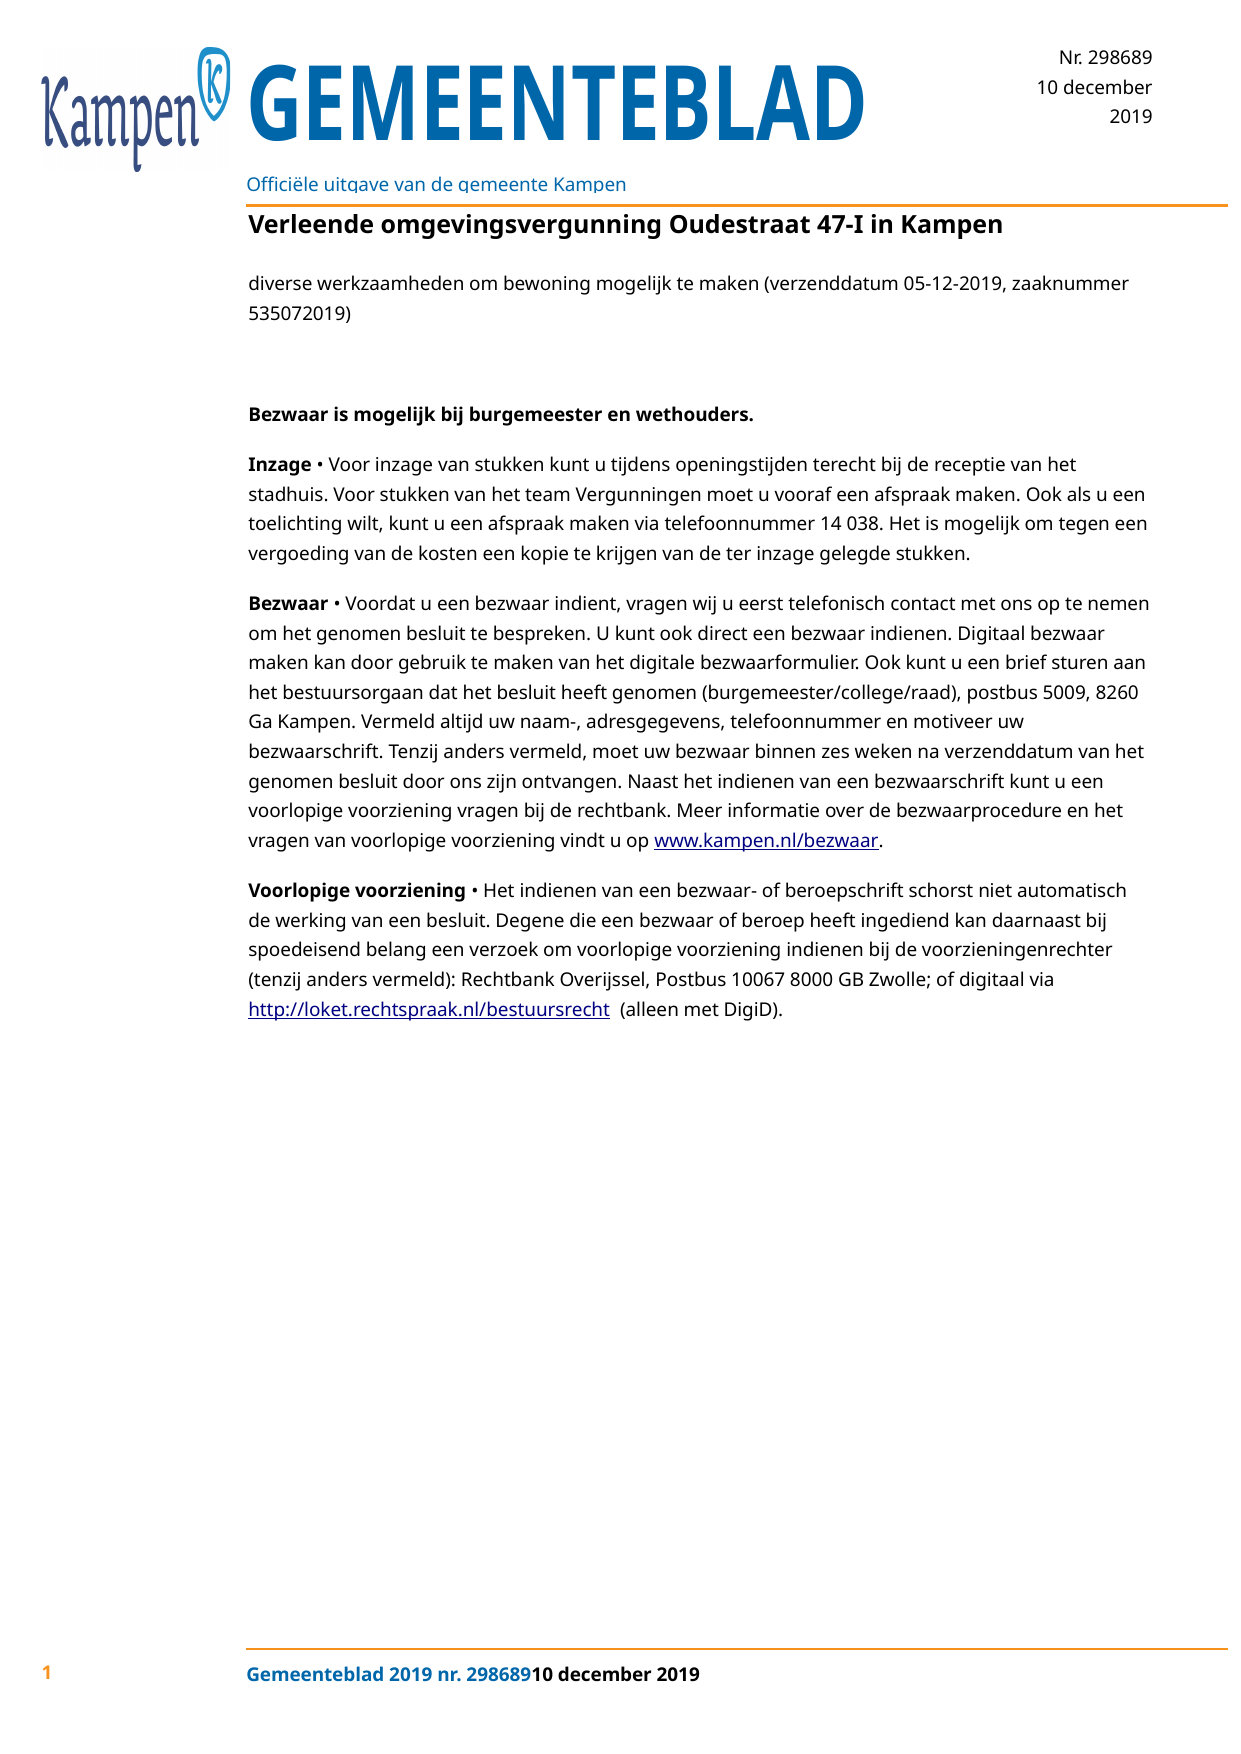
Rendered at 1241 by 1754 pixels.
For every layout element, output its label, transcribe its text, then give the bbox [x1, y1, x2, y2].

text Voorlopige voorziening • Het indienen van een bezwaar- of beroepschrift schorst niet automatisch de werking van een besluit. Degene die een bezwaar of beroep heeft ingediend kan daarnaast bij spoedeisend belang een verzoek om voorlopige voorziening indienen bij de voorzieningenrechter (tenzij anders vermeld): Rechtbank Overijssel, Postbus 10067 8000 GB Zwolle; of digitaal via http://loket.rechtspraak.nl/bestuursrecht (alleen met DigiD). [248, 877, 1152, 1021]
text Verleende omgevingsvergunning Oudestraat 47-I in Kampen [248, 207, 1152, 241]
text Inzage • Voor inzage van stukken kunt u tijdens openingstijden terecht bij de receptie van het stadhuis. Voor stukken van het team Vergunningen moet u vooraf een afspraak maken. Ook als u een toelichting wilt, kunt u een afspraak maken via telefoonnummer 14 038. Het is mogelijk om tegen een vergoeding van de kosten een kopie te krijgen van de ter inzage gelegde stukken. [248, 451, 1152, 566]
text Bezwaar is mogelijk bij burgemeester en wethouders. [248, 401, 1152, 426]
text Bezwaar • Voordat u een bezwaar indient, vragen wij u eerst telefonisch contact met ons op te nemen om het genomen besluit te bespreken. U kunt ook direct een bezwaar indienen. Digitaal bezwaar maken kan door gebruik te maken van het digitale bezwaarformulier. Ook kunt u een brief sturen aan het bestuursorgaan dat het besluit heeft genomen (burgemeester/college/raad), postbus 5009, 8260 Ga Kampen. Vermeld altijd uw naam-, adresgegevens, telefoonnummer en motiveer uw bezwaarschrift. Tenzij anders vermeld, moet uw bezwaar binnen zes weken na verzenddatum van het genomen besluit door ons zijn ontvangen. Naast het indienen van een bezwaarschrift kunt u een voorlopige voorziening vragen bij de rechtbank. Meer informatie over de bezwaarprocedure en het vragen van voorlopige voorziening vindt u op www.kampen.nl/bezwaar. [248, 590, 1152, 853]
picture [41, 47, 231, 172]
text diverse werkzaamheden om bewoning mogelijk te maken (verzenddatum 05-12-2019, zaaknummer 535072019) [248, 270, 1152, 326]
